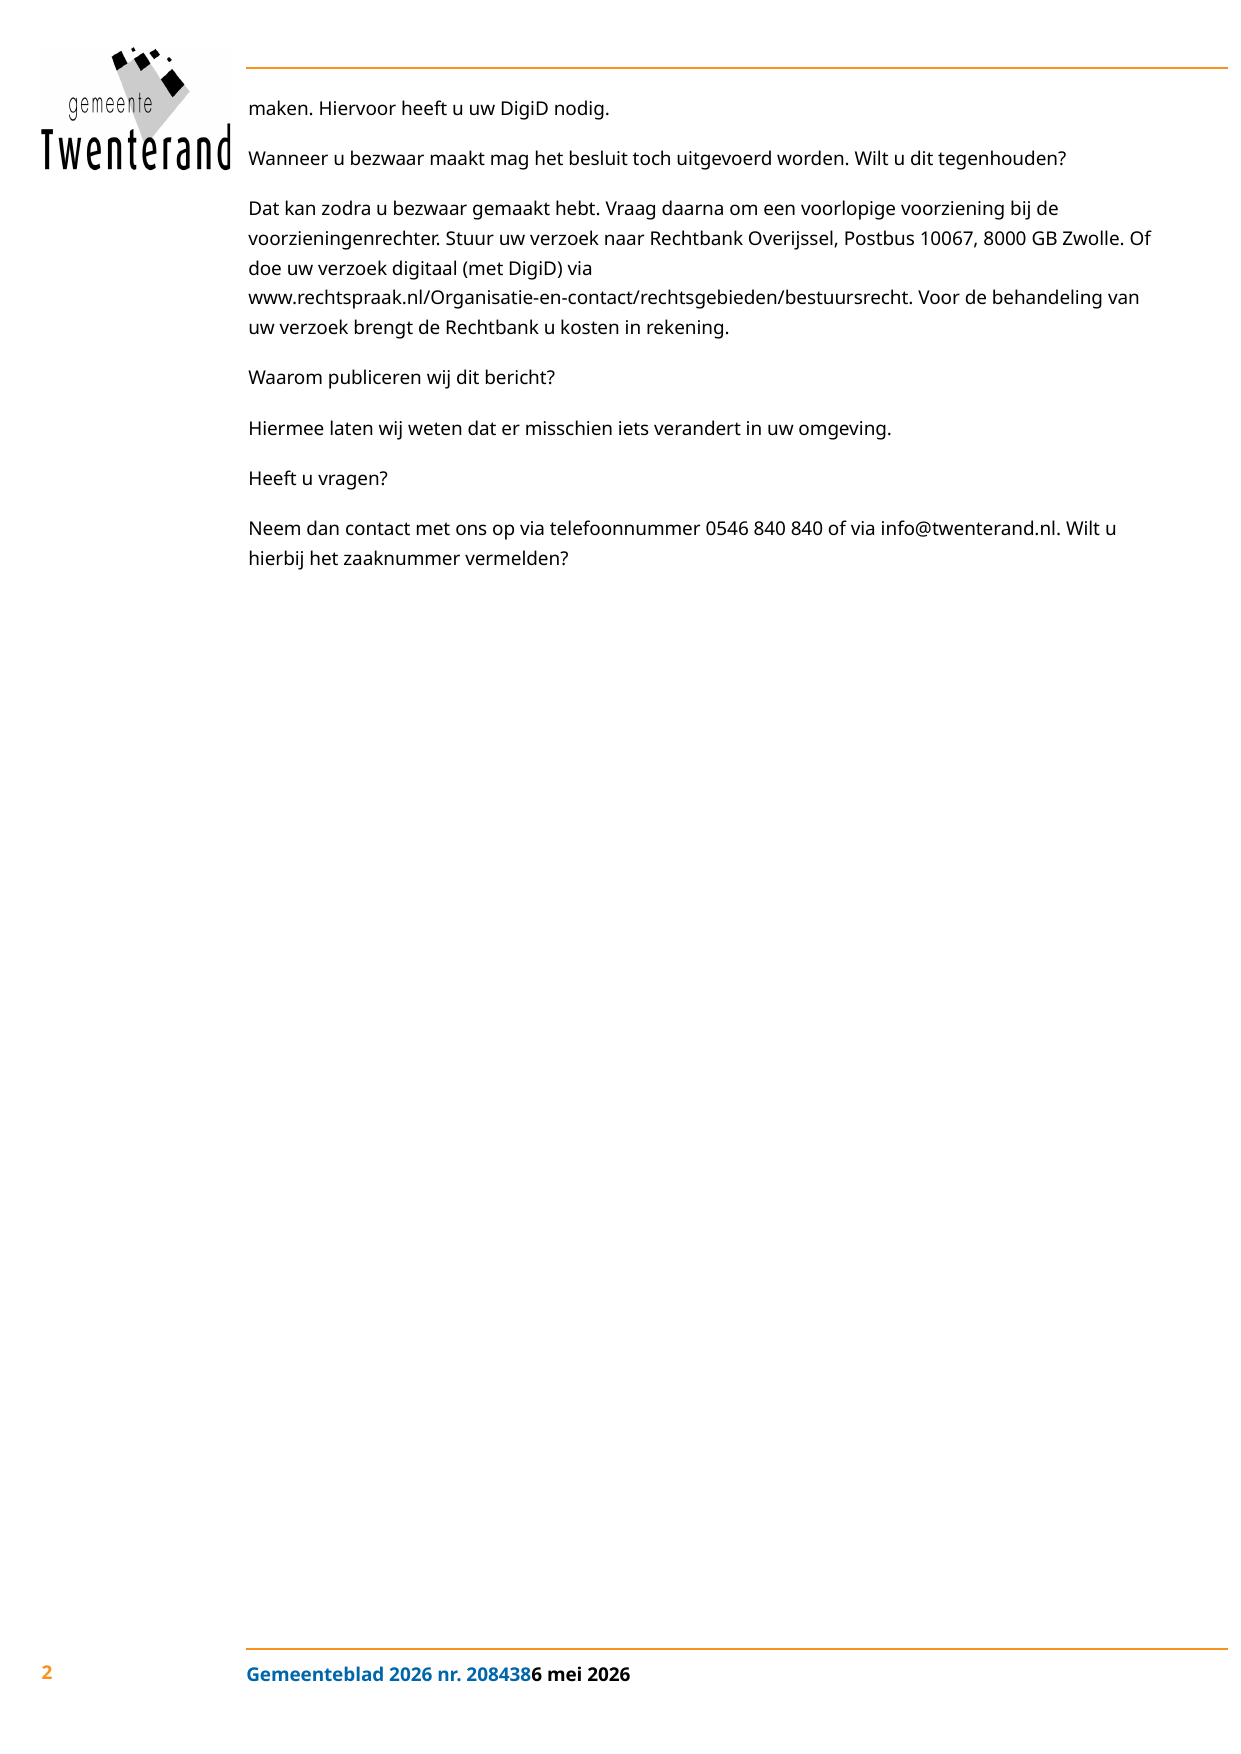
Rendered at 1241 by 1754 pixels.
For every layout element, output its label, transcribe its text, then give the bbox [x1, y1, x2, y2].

text Dat kan zodra u bezwaar gemaakt hebt. Vraag daarna om een voorlopige voorziening bij de voorzieningenrechter. Stuur uw verzoek naar Rechtbank Overijssel, Postbus 10067, 8000 GB Zwolle. Of doe uw verzoek digitaal (met DigiD) via www.rechtspraak.nl/Organisatie-en-contact/rechtsgebieden/bestuursrecht. Voor de behandeling van uw verzoek brengt de Rechtbank u kosten in rekening. [248, 196, 1152, 340]
text Heeft u vragen? [248, 465, 1152, 491]
text Waarom publiceren wij dit bericht? [248, 364, 1152, 390]
text Hiermee laten wij weten dat er misschien iets verandert in uw omgeving. [248, 415, 1152, 441]
picture [41, 47, 231, 172]
text Neem dan contact met ons op via telefoonnummer 0546 840 840 of via info@twenterand.nl. Wilt u hierbij het zaaknummer vermelden? [248, 516, 1152, 571]
text maken. Hiervoor heeft u uw DigiD nodig. [248, 95, 1152, 121]
text Wanneer u bezwaar maakt mag het besluit toch uitgevoerd worden. Wilt u dit tegenhouden? [248, 145, 1152, 171]
